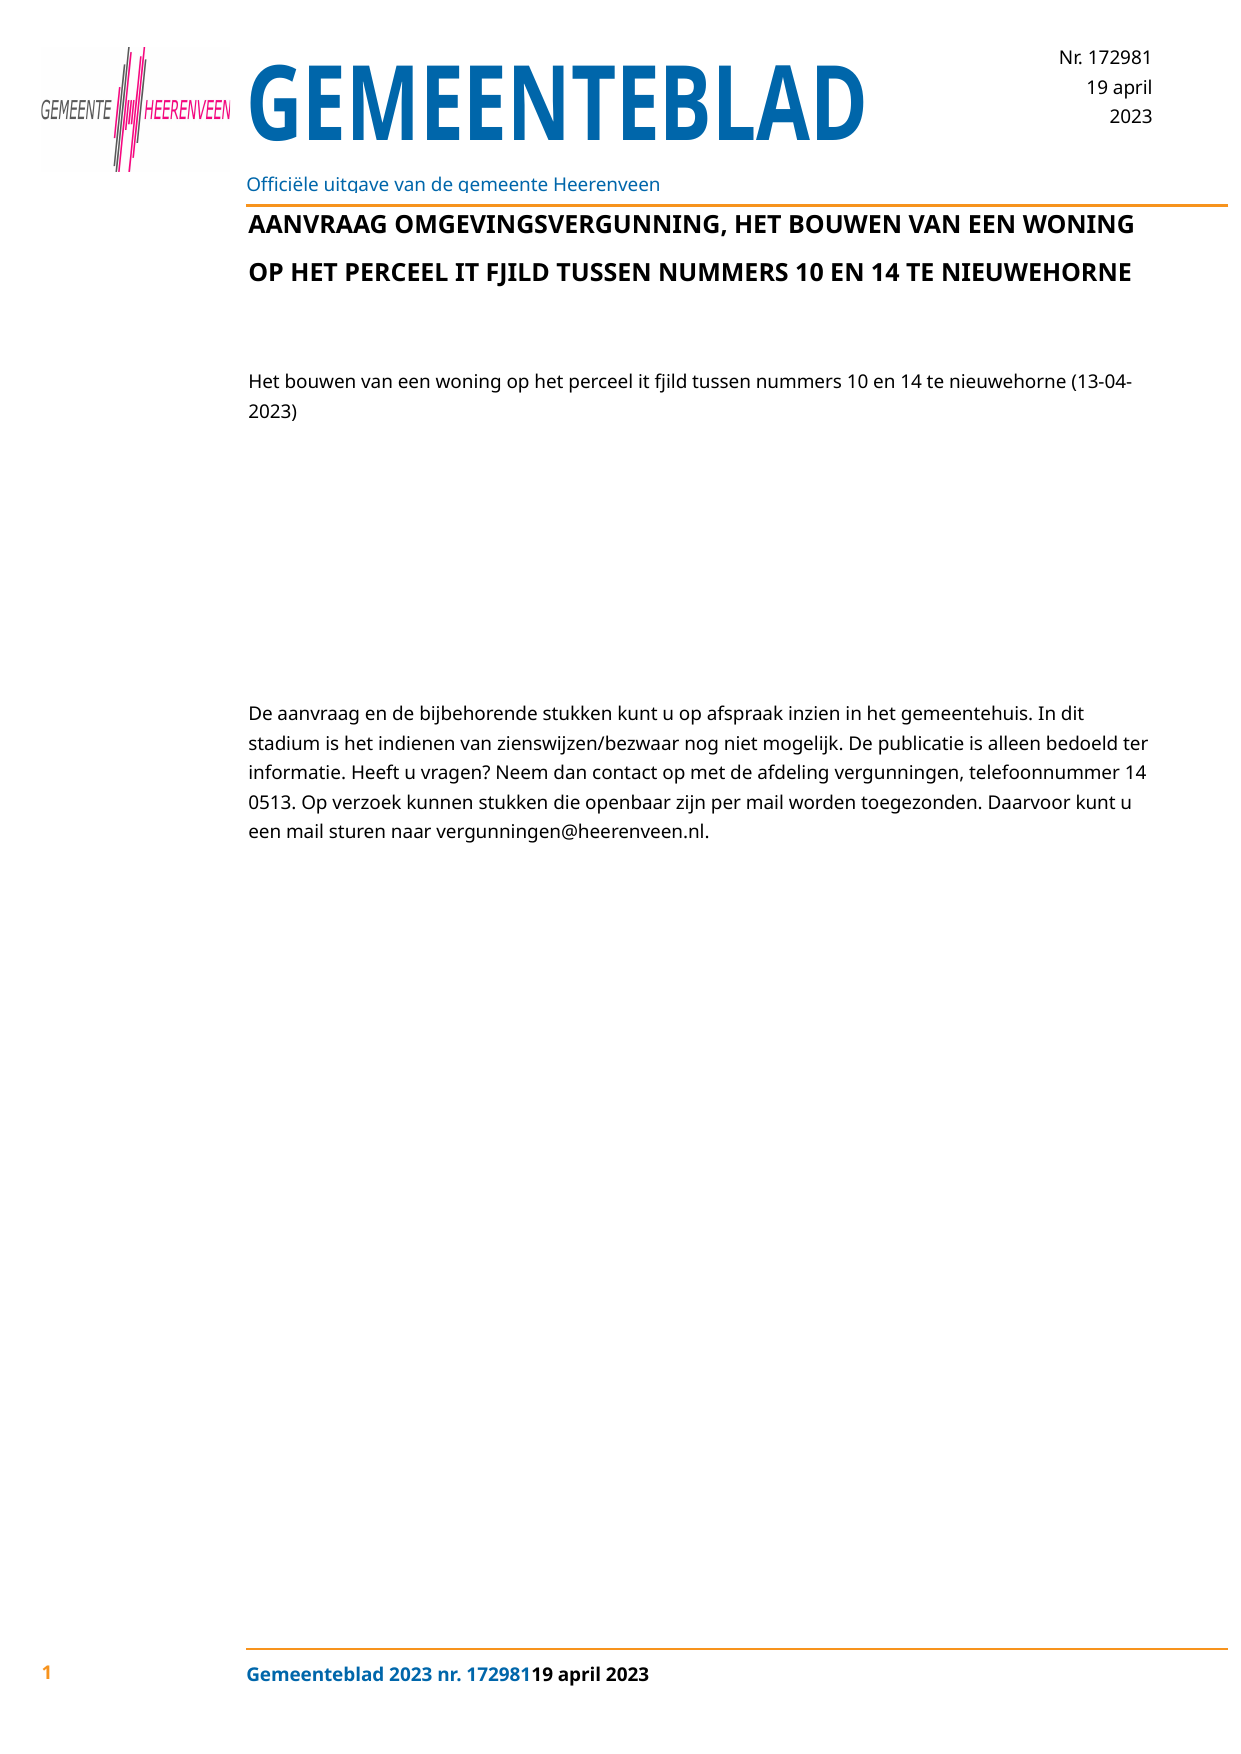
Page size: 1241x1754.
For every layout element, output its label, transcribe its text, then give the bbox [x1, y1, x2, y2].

text AANVRAAG OMGEVINGSVERGUNNING, HET BOUWEN VAN EEN WONING OP HET PERCEEL IT FJILD TUSSEN NUMMERS 10 EN 14 TE NIEUWEHORNE [248, 207, 1152, 288]
picture [41, 47, 231, 172]
text De aanvraag en de bijbehorende stukken kunt u op afspraak inzien in het gemeentehuis. In dit stadium is het indienen van zienswijzen/bezwaar nog niet mogelijk. De publicatie is alleen bedoeld ter informatie. Heeft u vragen? Neem dan contact op met de afdeling vergunningen, telefoonnummer 14 0513. Op verzoek kunnen stukken die openbaar zijn per mail worden toegezonden. Daarvoor kunt u een mail sturen naar vergunningen@heerenveen.nl. [248, 700, 1152, 844]
text Het bouwen van een woning op het perceel it fjild tussen nummers 10 en 14 te nieuwehorne (13-04-2023) [248, 368, 1152, 424]
